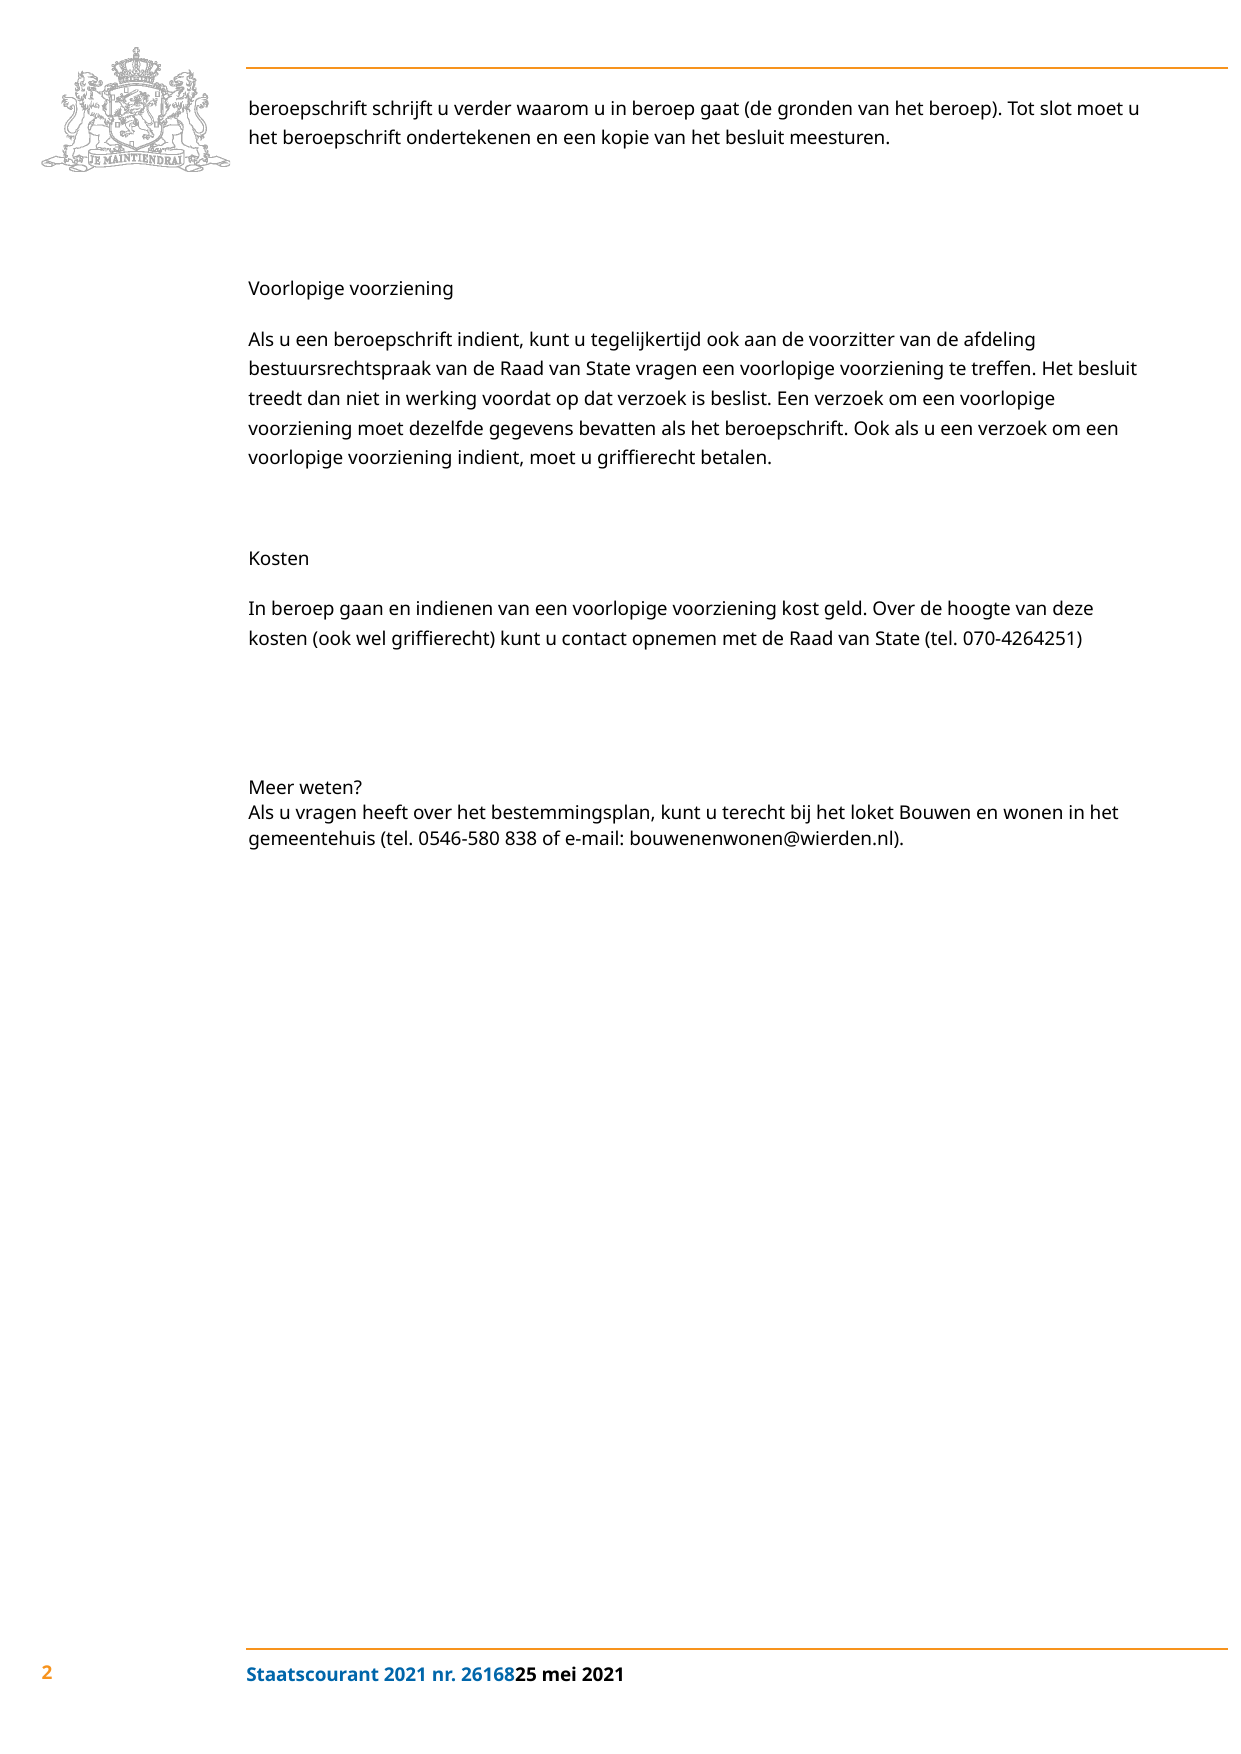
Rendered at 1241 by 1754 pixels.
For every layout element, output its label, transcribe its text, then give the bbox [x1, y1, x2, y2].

text Meer weten? [248, 774, 1152, 799]
picture [41, 47, 231, 172]
text Als u een beroepschrift indient, kunt u tegelijkertijd ook aan de voorzitter van de afdeling bestuursrechtspraak van de Raad van State vragen een voorlopige voorziening te treffen. Het besluit treedt dan niet in werking voordat op dat verzoek is beslist. Een verzoek om een voorlopige voorziening moet dezelfde gegevens bevatten als het beroepschrift. Ook als u een verzoek om een voorlopige voorziening indient, moet u griffierecht betalen. [248, 326, 1152, 470]
text Als u vragen heeft over het bestemmingsplan, kunt u terecht bij het loket Bouwen en wonen in het gemeentehuis (tel. 0546-580 838 of e-mail: bouwenenwonen@wierden.nl). [248, 799, 1152, 851]
text Kosten [248, 545, 1152, 571]
text beroepschrift schrijft u verder waarom u in beroep gaat (de gronden van het beroep). Tot slot moet u het beroepschrift ondertekenen en een kopie van het besluit meesturen. [248, 95, 1152, 150]
text In beroep gaan en indienen van een voorlopige voorziening kost geld. Over de hoogte van deze kosten (ook wel griffierecht) kunt u contact opnemen met de Raad van State (tel. 070-4264251) [248, 596, 1152, 651]
text Voorlopige voorziening [248, 276, 1152, 301]
